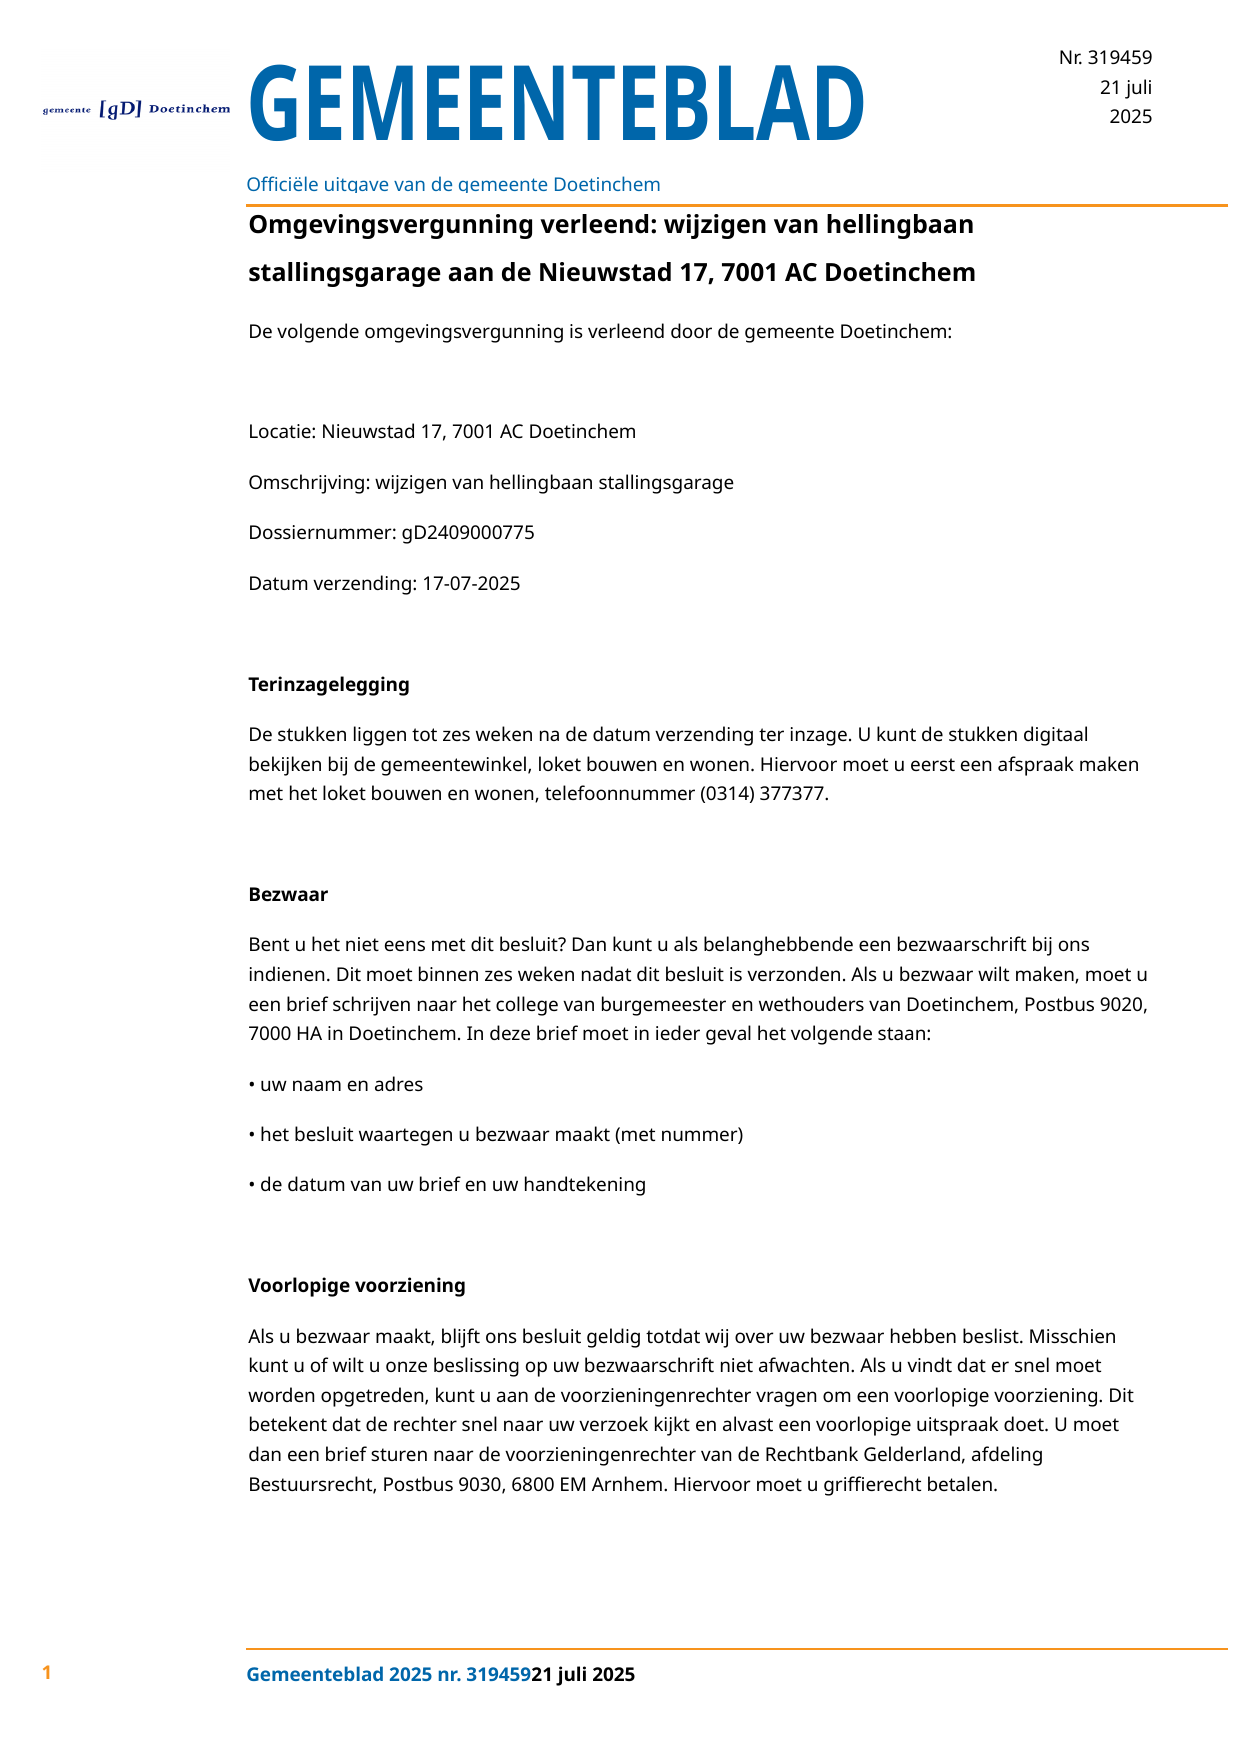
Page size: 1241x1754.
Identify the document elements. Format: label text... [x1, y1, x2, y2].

text Omschrijving: wijzigen van hellingbaan stallingsgarage [248, 469, 1152, 495]
text De stukken liggen tot zes weken na de datum verzending ter inzage. U kunt de stukken digitaal bekijken bij de gemeentewinkel, loket bouwen en wonen. Hiervoor moet u eerst een afspraak maken met het loket bouwen en wonen, telefoonnummer (0314) 377377. [248, 721, 1152, 806]
text Datum verzending: 17-07-2025 [248, 570, 1152, 596]
text • de datum van uw brief en uw handtekening [248, 1172, 1152, 1197]
text Bent u het niet eens met dit besluit? Dan kunt u als belanghebbende een bezwaarschrift bij ons indienen. Dit moet binnen zes weken nadat dit besluit is verzonden. Als u bezwaar wilt maken, moet u een brief schrijven naar het college van burgemeester en wethouders van Doetinchem, Postbus 9020, 7000 HA in Doetinchem. In deze brief moet in ieder geval het volgende staan: [248, 932, 1152, 1046]
text Locatie: Nieuwstad 17, 7001 AC Doetinchem [248, 419, 1152, 444]
text Bezwaar [248, 881, 1152, 907]
picture [41, 47, 231, 172]
text • het besluit waartegen u bezwaar maakt (met nummer) [248, 1121, 1152, 1147]
text Omgevingsvergunning verleend: wijzigen van hellingbaan stallingsgarage aan de Nieuwstad 17, 7001 AC Doetinchem [248, 207, 1152, 288]
text Als u bezwaar maakt, blijft ons besluit geldig totdat wij over uw bezwaar hebben beslist. Misschien kunt u of wilt u onze beslissing op uw bezwaarschrift niet afwachten. Als u vindt dat er snel moet worden opgetreden, kunt u aan de voorzieningenrechter vragen om een voorlopige voorziening. Dit betekent dat de rechter snel naar uw verzoek kijkt en alvast een voorlopige uitspraak doet. U moet dan een brief sturen naar de voorzieningenrechter van de Rechtbank Gelderland, afdeling Bestuursrecht, Postbus 9030, 6800 EM Arnhem. Hiervoor moet u griffierecht betalen. [248, 1323, 1152, 1497]
text • uw naam en adres [248, 1071, 1152, 1097]
text De volgende omgevingsvergunning is verleend door de gemeente Doetinchem: [248, 318, 1152, 344]
text Voorlopige voorziening [248, 1272, 1152, 1298]
text Dossiernummer: gD2409000775 [248, 519, 1152, 545]
text Terinzagelegging [248, 671, 1152, 697]
